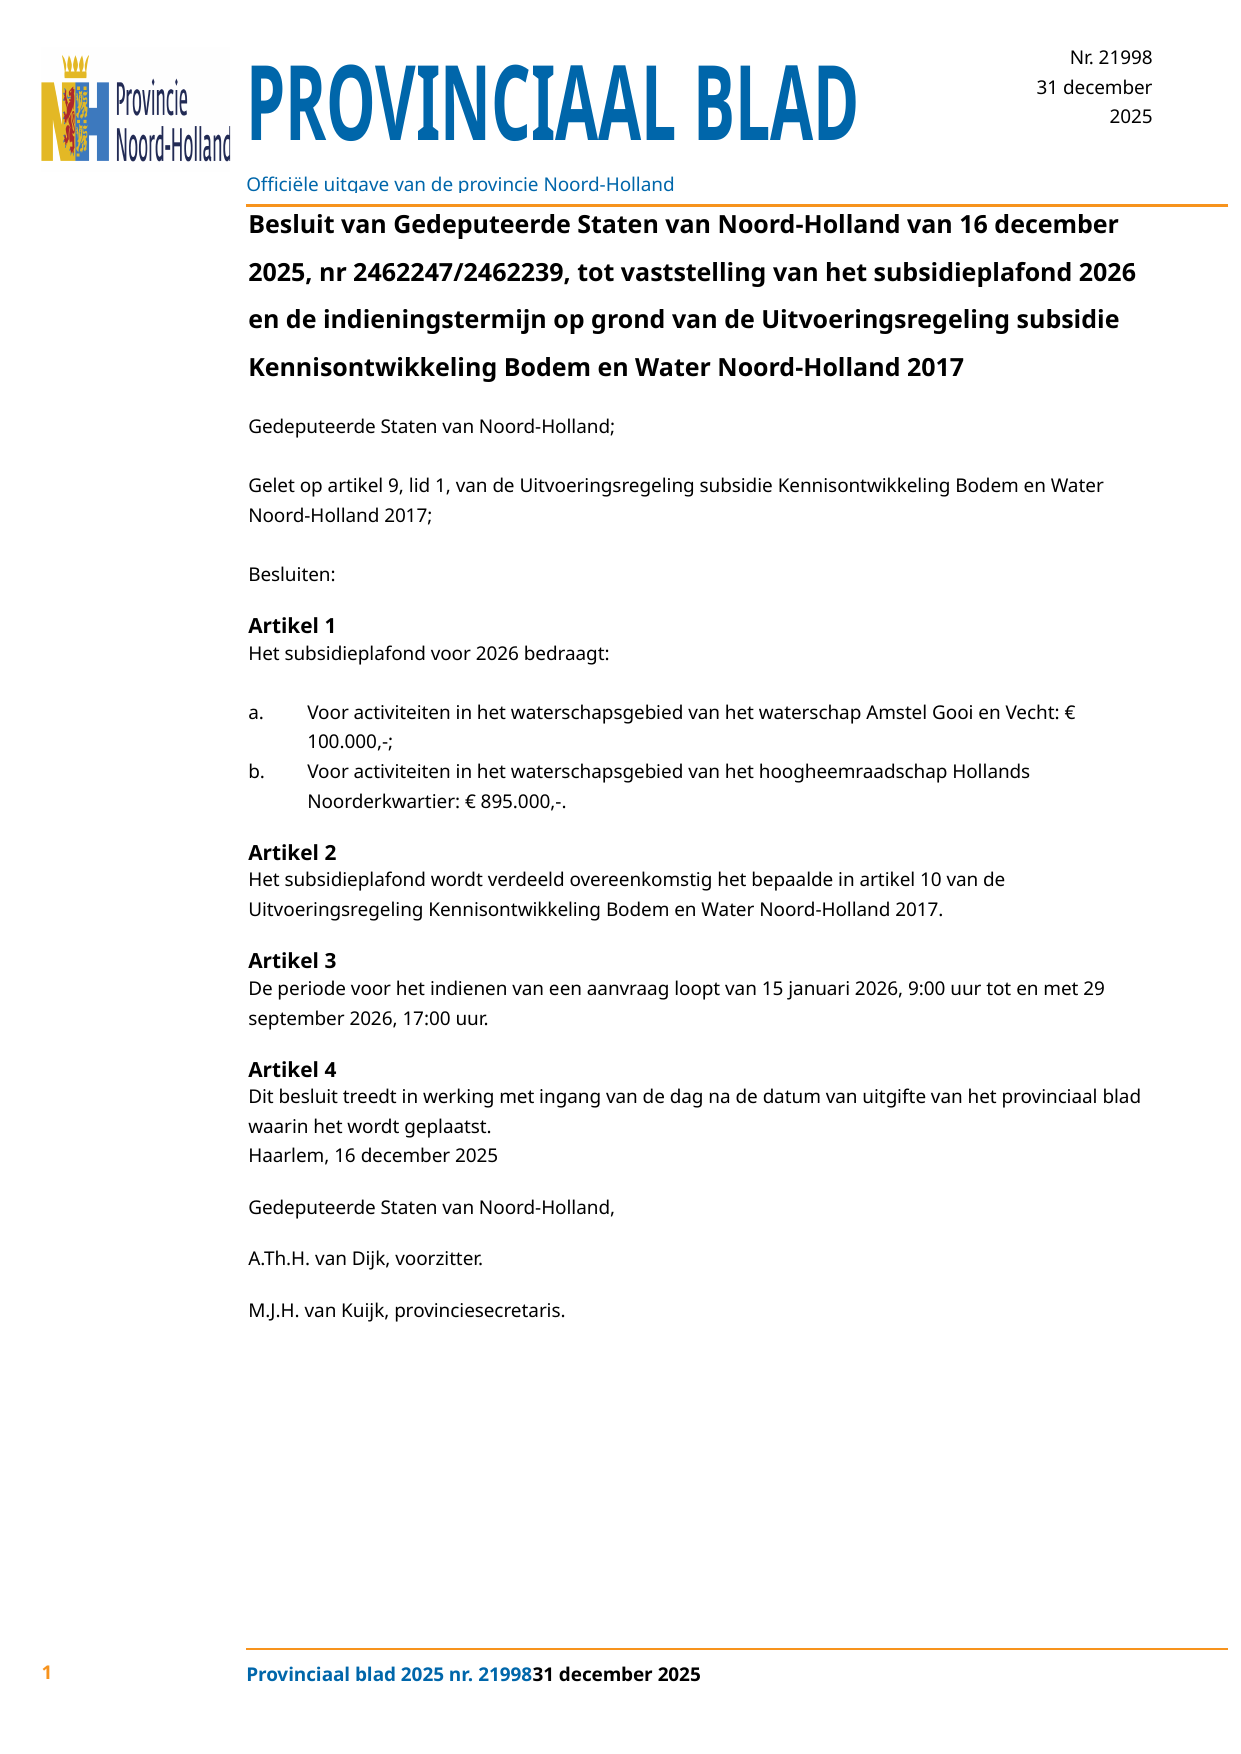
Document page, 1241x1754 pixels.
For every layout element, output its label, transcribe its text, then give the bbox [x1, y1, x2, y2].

picture [41, 47, 231, 172]
list Voor activiteiten in het waterschapsgebied van het waterschap Amstel Gooi en Vecht: € 100.000,-; [248, 699, 1152, 754]
text Het subsidieplafond wordt verdeeld overeenkomstig het bepaalde in artikel 10 van de Uitvoeringsregeling Kennisontwikkeling Bodem en Water Noord-Holland 2017. [248, 867, 1152, 922]
text Gedeputeerde Staten van Noord-Holland; [248, 413, 1152, 439]
list Voor activiteiten in het waterschapsgebied van het hoogheemraadschap Hollands Noorderkwartier: € 895.000,-. [248, 758, 1152, 813]
text Artikel 2 [248, 838, 1152, 867]
text Besluit van Gedeputeerde Staten van Noord-Holland van 16 december 2025, nr 2462247/2462239, tot vaststelling van het subsidieplafond 2026 en de indieningstermijn op grond van de Uitvoeringsregeling subsidie Kennisontwikkeling Bodem en Water Noord-Holland 2017 [248, 207, 1152, 384]
text Besluiten: [248, 561, 1152, 587]
text Artikel 1 [248, 611, 1152, 640]
text Dit besluit treedt in werking met ingang van de dag na de datum van uitgifte van het provinciaal blad waarin het wordt geplaatst. [248, 1083, 1152, 1139]
text De periode voor het indienen van een aanvraag loopt van 15 januari 2026, 9:00 uur tot en met 29 september 2026, 17:00 uur. [248, 975, 1152, 1030]
text Gedeputeerde Staten van Noord-Holland, [248, 1194, 1152, 1220]
text Haarlem, 16 december 2025 [248, 1143, 1152, 1168]
text M.J.H. van Kuijk, provinciesecretaris. [248, 1297, 1152, 1323]
text Artikel 4 [248, 1055, 1152, 1083]
text Gelet op artikel 9, lid 1, van de Uitvoeringsregeling subsidie Kennisontwikkeling Bodem en Water Noord-Holland 2017; [248, 472, 1152, 528]
text Het subsidieplafond voor 2026 bedraagt: [248, 640, 1152, 666]
text Artikel 3 [248, 947, 1152, 975]
text A.Th.H. van Dijk, voorzitter. [248, 1246, 1152, 1271]
